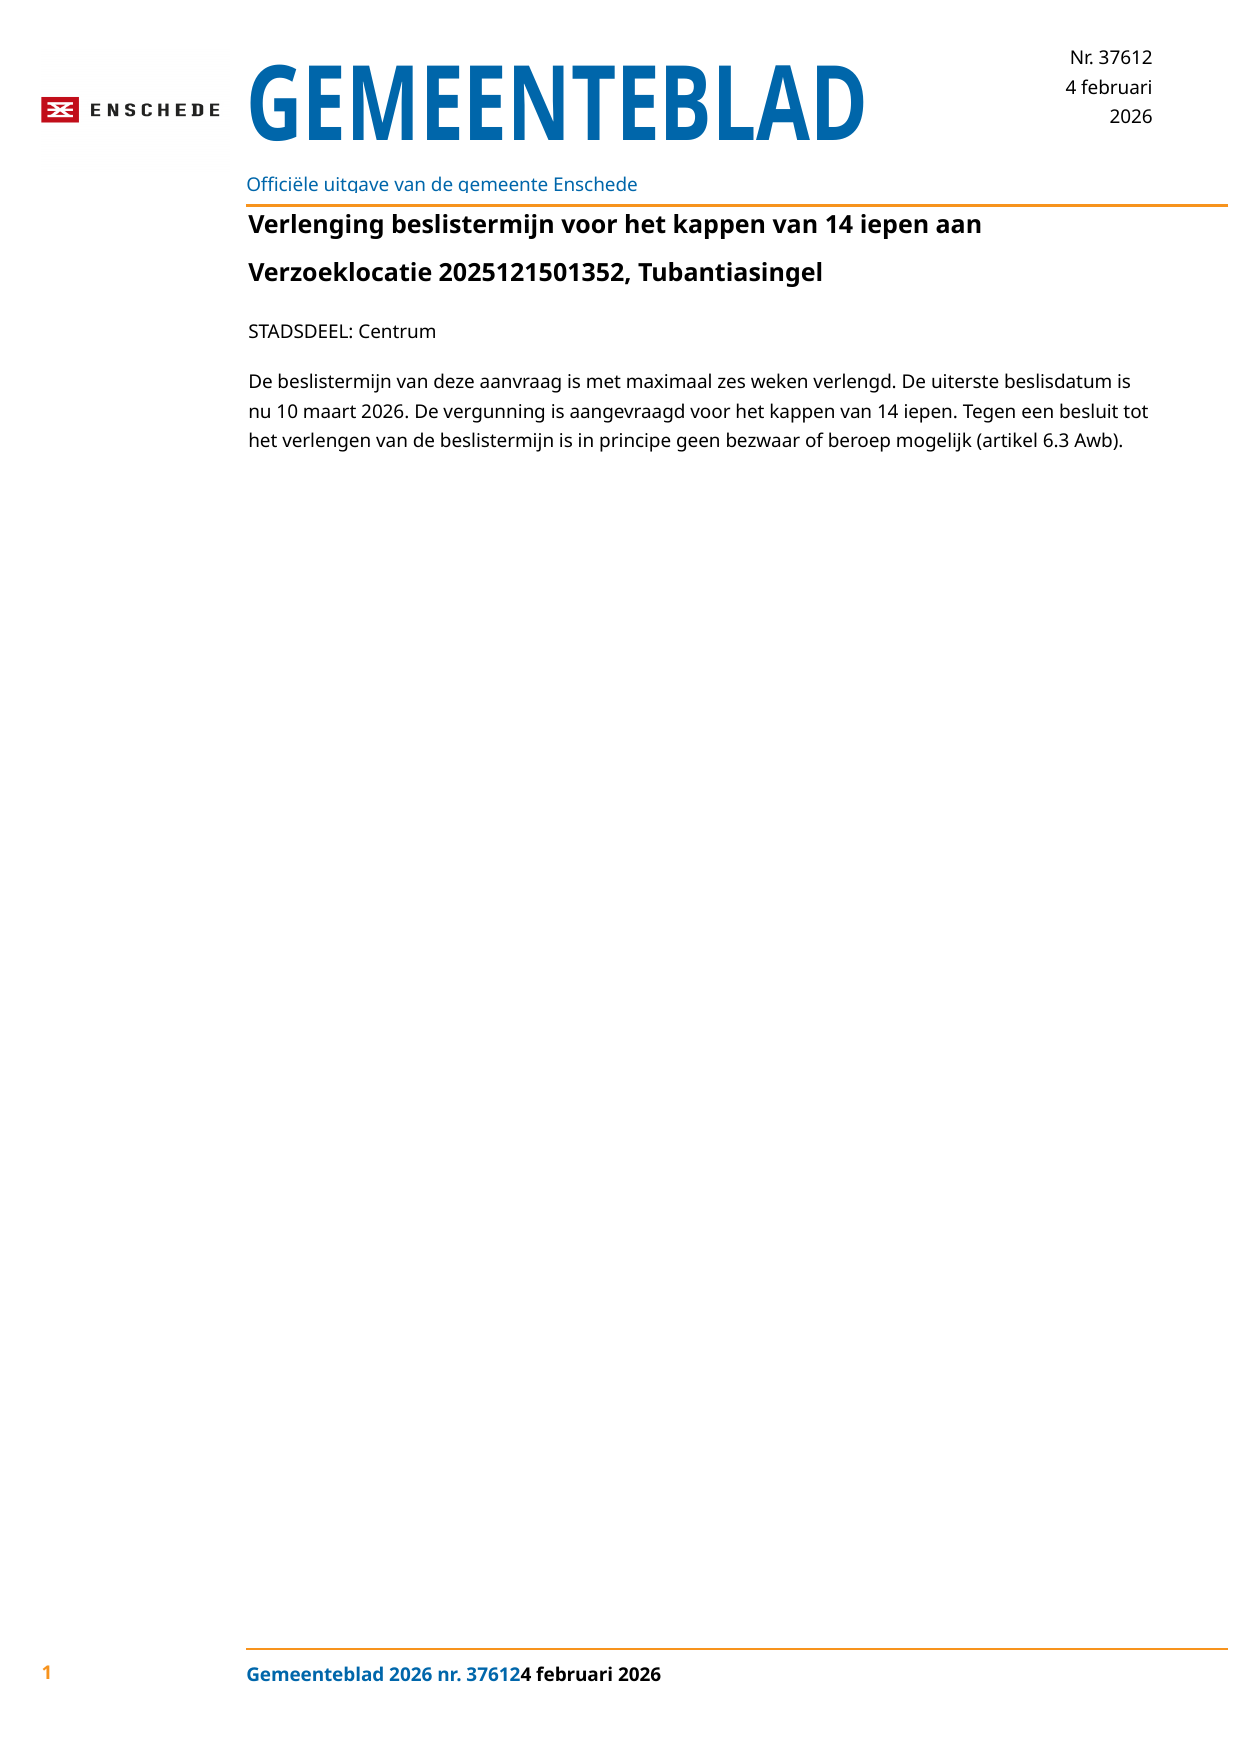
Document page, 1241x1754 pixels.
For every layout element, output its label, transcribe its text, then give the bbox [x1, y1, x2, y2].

text STADSDEEL: Centrum [248, 318, 1152, 344]
text De beslistermijn van deze aanvraag is met maximaal zes weken verlengd. De uiterste beslisdatum is nu 10 maart 2026. De vergunning is aangevraagd voor het kappen van 14 iepen. Tegen een besluit tot het verlengen van de beslistermijn is in principe geen bezwaar of beroep mogelijk (artikel 6.3 Awb). [248, 368, 1152, 453]
picture [41, 47, 231, 172]
text Verlenging beslistermijn voor het kappen van 14 iepen aan Verzoeklocatie 2025121501352, Tubantiasingel [248, 207, 1152, 288]
